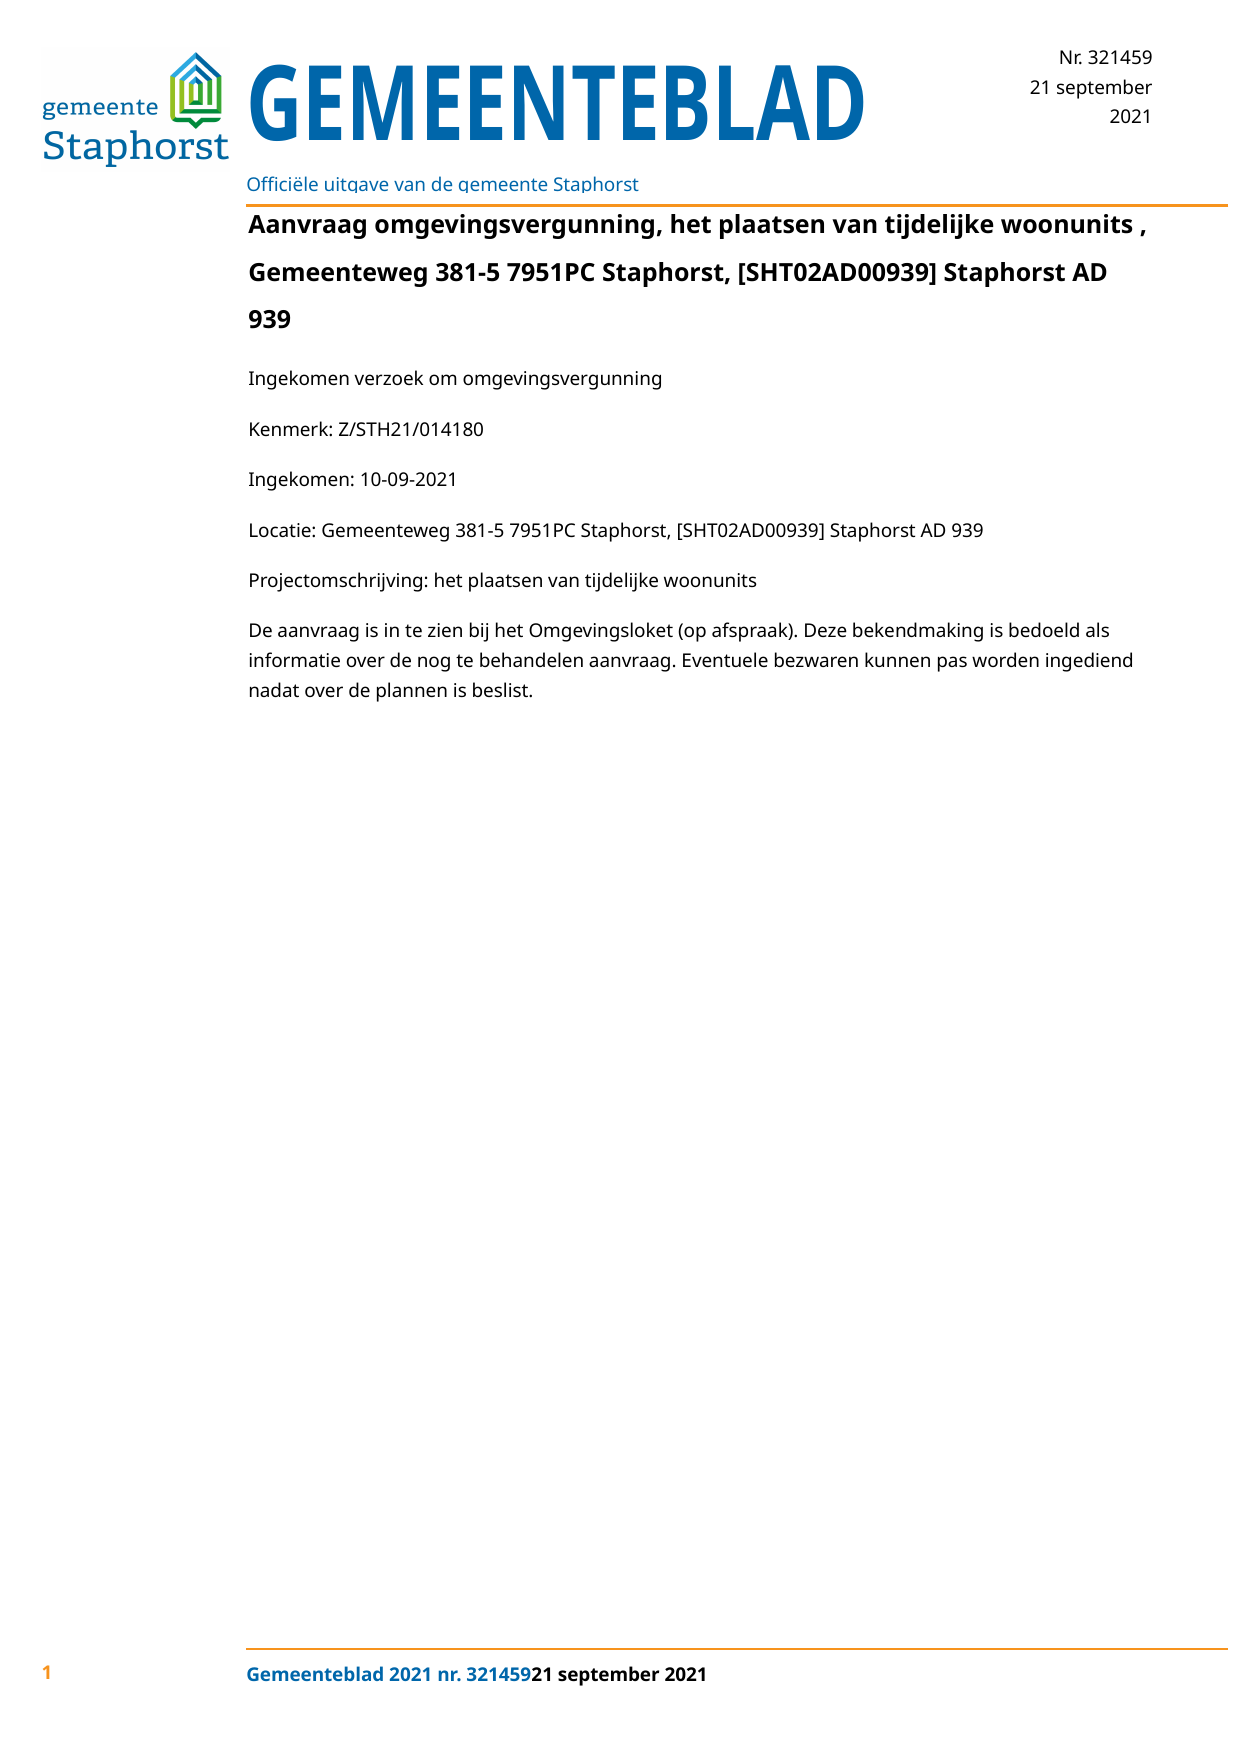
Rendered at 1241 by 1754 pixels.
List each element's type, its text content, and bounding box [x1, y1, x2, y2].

text Aanvraag omgevingsvergunning, het plaatsen van tijdelijke woonunits , Gemeenteweg 381-5 7951PC Staphorst, [SHT02AD00939] Staphorst AD 939 [248, 207, 1152, 336]
text Projectomschrijving: het plaatsen van tijdelijke woonunits [248, 567, 1152, 593]
picture [41, 47, 231, 172]
text Locatie: Gemeenteweg 381-5 7951PC Staphorst, [SHT02AD00939] Staphorst AD 939 [248, 517, 1152, 542]
text Ingekomen: 10-09-2021 [248, 466, 1152, 492]
text Kenmerk: Z/STH21/014180 [248, 416, 1152, 442]
text De aanvraag is in te zien bij het Omgevingsloket (op afspraak). Deze bekendmaking is bedoeld als informatie over de nog te behandelen aanvraag. Eventuele bezwaren kunnen pas worden ingediend nadat over de plannen is beslist. [248, 618, 1152, 702]
text Ingekomen verzoek om omgevingsvergunning [248, 366, 1152, 391]
